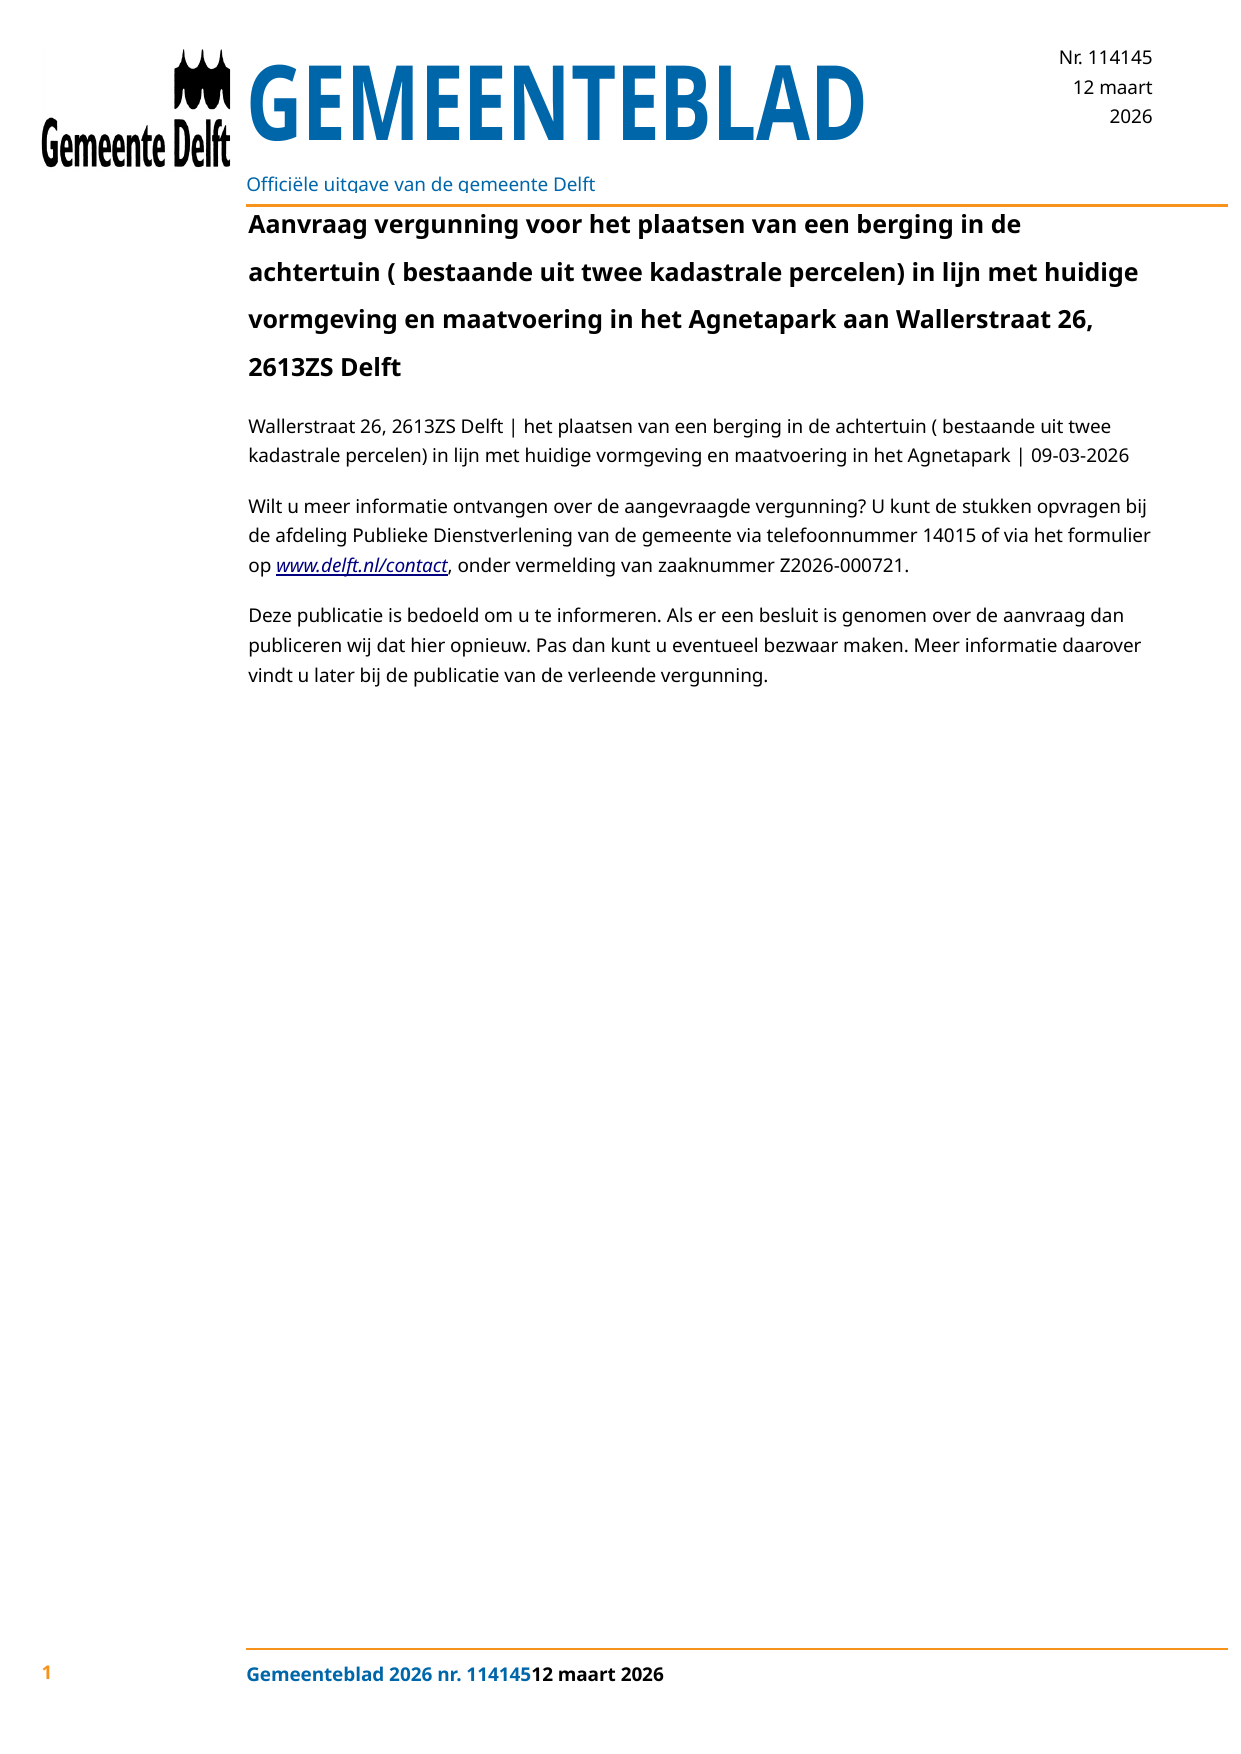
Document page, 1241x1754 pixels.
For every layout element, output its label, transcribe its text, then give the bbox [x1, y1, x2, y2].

text Aanvraag vergunning voor het plaatsen van een berging in de achtertuin ( bestaande uit twee kadastrale percelen) in lijn met huidige vormgeving en maatvoering in het Agnetapark aan Wallerstraat 26, 2613ZS Delft [248, 207, 1152, 384]
text Wilt u meer informatie ontvangen over de aangevraagde vergunning? U kunt de stukken opvragen bij de afdeling Publieke Dienstverlening van de gemeente via telefoonnummer 14015 of via het formulier op www.delft.nl/contact, onder vermelding van zaaknummer Z2026-000721. [248, 493, 1152, 578]
text Deze publicatie is bedoeld om u te informeren. Als er een besluit is genomen over de aanvraag dan publiceren wij dat hier opnieuw. Pas dan kunt u eventueel bezwaar maken. Meer informatie daarover vindt u later bij de publicatie van de verleende vergunning. [248, 603, 1152, 688]
text Wallerstraat 26, 2613ZS Delft | het plaatsen van een berging in de achtertuin ( bestaande uit twee kadastrale percelen) in lijn met huidige vormgeving en maatvoering in het Agnetapark | 09-03-2026 [248, 413, 1152, 468]
picture [41, 47, 231, 172]
